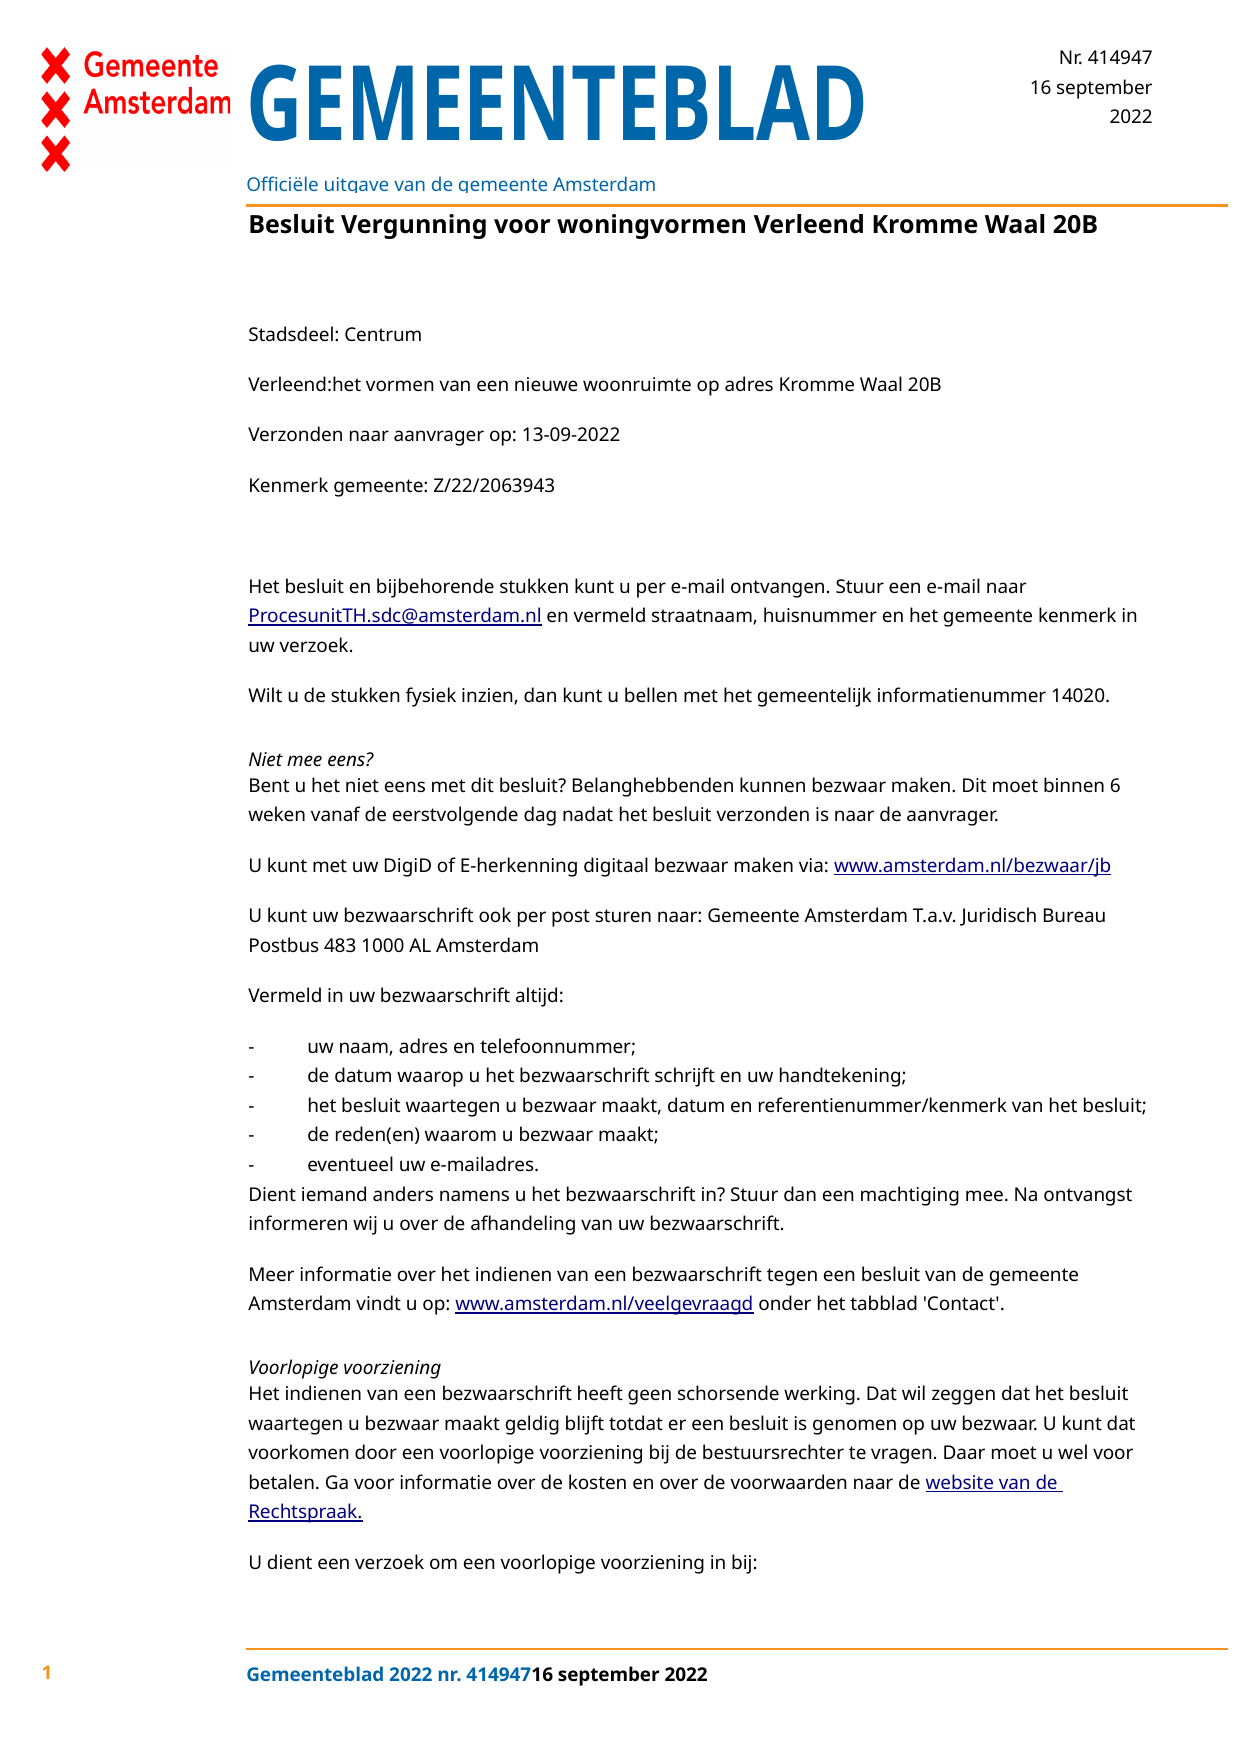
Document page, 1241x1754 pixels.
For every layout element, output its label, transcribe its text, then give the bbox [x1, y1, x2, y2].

list eventueel uw e-mailadres. [248, 1151, 1152, 1177]
text U kunt uw bezwaarschrift ook per post sturen naar: Gemeente Amsterdam T.a.v. Juridisch Bureau Postbus 483 1000 AL Amsterdam [248, 902, 1152, 958]
text Verleend:het vormen van een nieuwe woonruimte op adres Kromme Waal 20B [248, 371, 1152, 397]
text Het indienen van een bezwaarschrift heeft geen schorsende werking. Dat wil zeggen dat het besluit waartegen u bezwaar maakt geldig blijft totdat er een besluit is genomen op uw bezwaar. U kunt dat voorkomen door een voorlopige voorziening bij de bestuursrechter te vragen. Daar moet u wel voor betalen. Ga voor informatie over de kosten en over de voorwaarden naar de website van de Rechtspraak. [248, 1380, 1152, 1524]
list uw naam, adres en telefoonnummer; [248, 1033, 1152, 1059]
text Kenmerk gemeente: Z/22/2063943 [248, 472, 1152, 498]
text Verzonden naar aanvrager op: 13-09-2022 [248, 422, 1152, 447]
list het besluit waartegen u bezwaar maakt, datum en referentienummer/kenmerk van het besluit; [248, 1092, 1152, 1118]
text U kunt met uw DigiD of E-herkenning digitaal bezwaar maken via: www.amsterdam.nl/bezwaar/jb [248, 852, 1152, 878]
text Vermeld in uw bezwaarschrift altijd: [248, 982, 1152, 1008]
text Besluit Vergunning voor woningvormen Verleend Kromme Waal 20B [248, 207, 1152, 241]
text Voorlopige voorziening [248, 1354, 1152, 1380]
text Wilt u de stukken fysiek inzien, dan kunt u bellen met het gemeentelijk informatienummer 14020. [248, 682, 1152, 708]
list de datum waarop u het bezwaarschrift schrijft en uw handtekening; [248, 1062, 1152, 1088]
text Bent u het niet eens met dit besluit? Belanghebbenden kunnen bezwaar maken. Dit moet binnen 6 weken vanaf de eerstvolgende dag nadat het besluit verzonden is naar de aanvrager. [248, 772, 1152, 827]
list de reden(en) waarom u bezwaar maakt; [248, 1122, 1152, 1147]
text U dient een verzoek om een voorlopige voorziening in bij: [248, 1549, 1152, 1574]
text Stadsdeel: Centrum [248, 321, 1152, 346]
text Het besluit en bijbehorende stukken kunt u per e-mail ontvangen. Stuur een e-mail naar ProcesunitTH.sdc@amsterdam.nl en vermeld straatnaam, huisnummer en het gemeente kenmerk in uw verzoek. [248, 573, 1152, 658]
text Meer informatie over het indienen van een bezwaarschrift tegen een besluit van de gemeente Amsterdam vindt u op: www.amsterdam.nl/veelgevraagd onder het tabblad 'Contact'. [248, 1261, 1152, 1316]
text Niet mee eens? [248, 746, 1152, 772]
picture [41, 47, 231, 172]
text Dient iemand anders namens u het bezwaarschrift in? Stuur dan een machtiging mee. Na ontvangst informeren wij u over de afhandeling van uw bezwaarschrift. [248, 1181, 1152, 1236]
